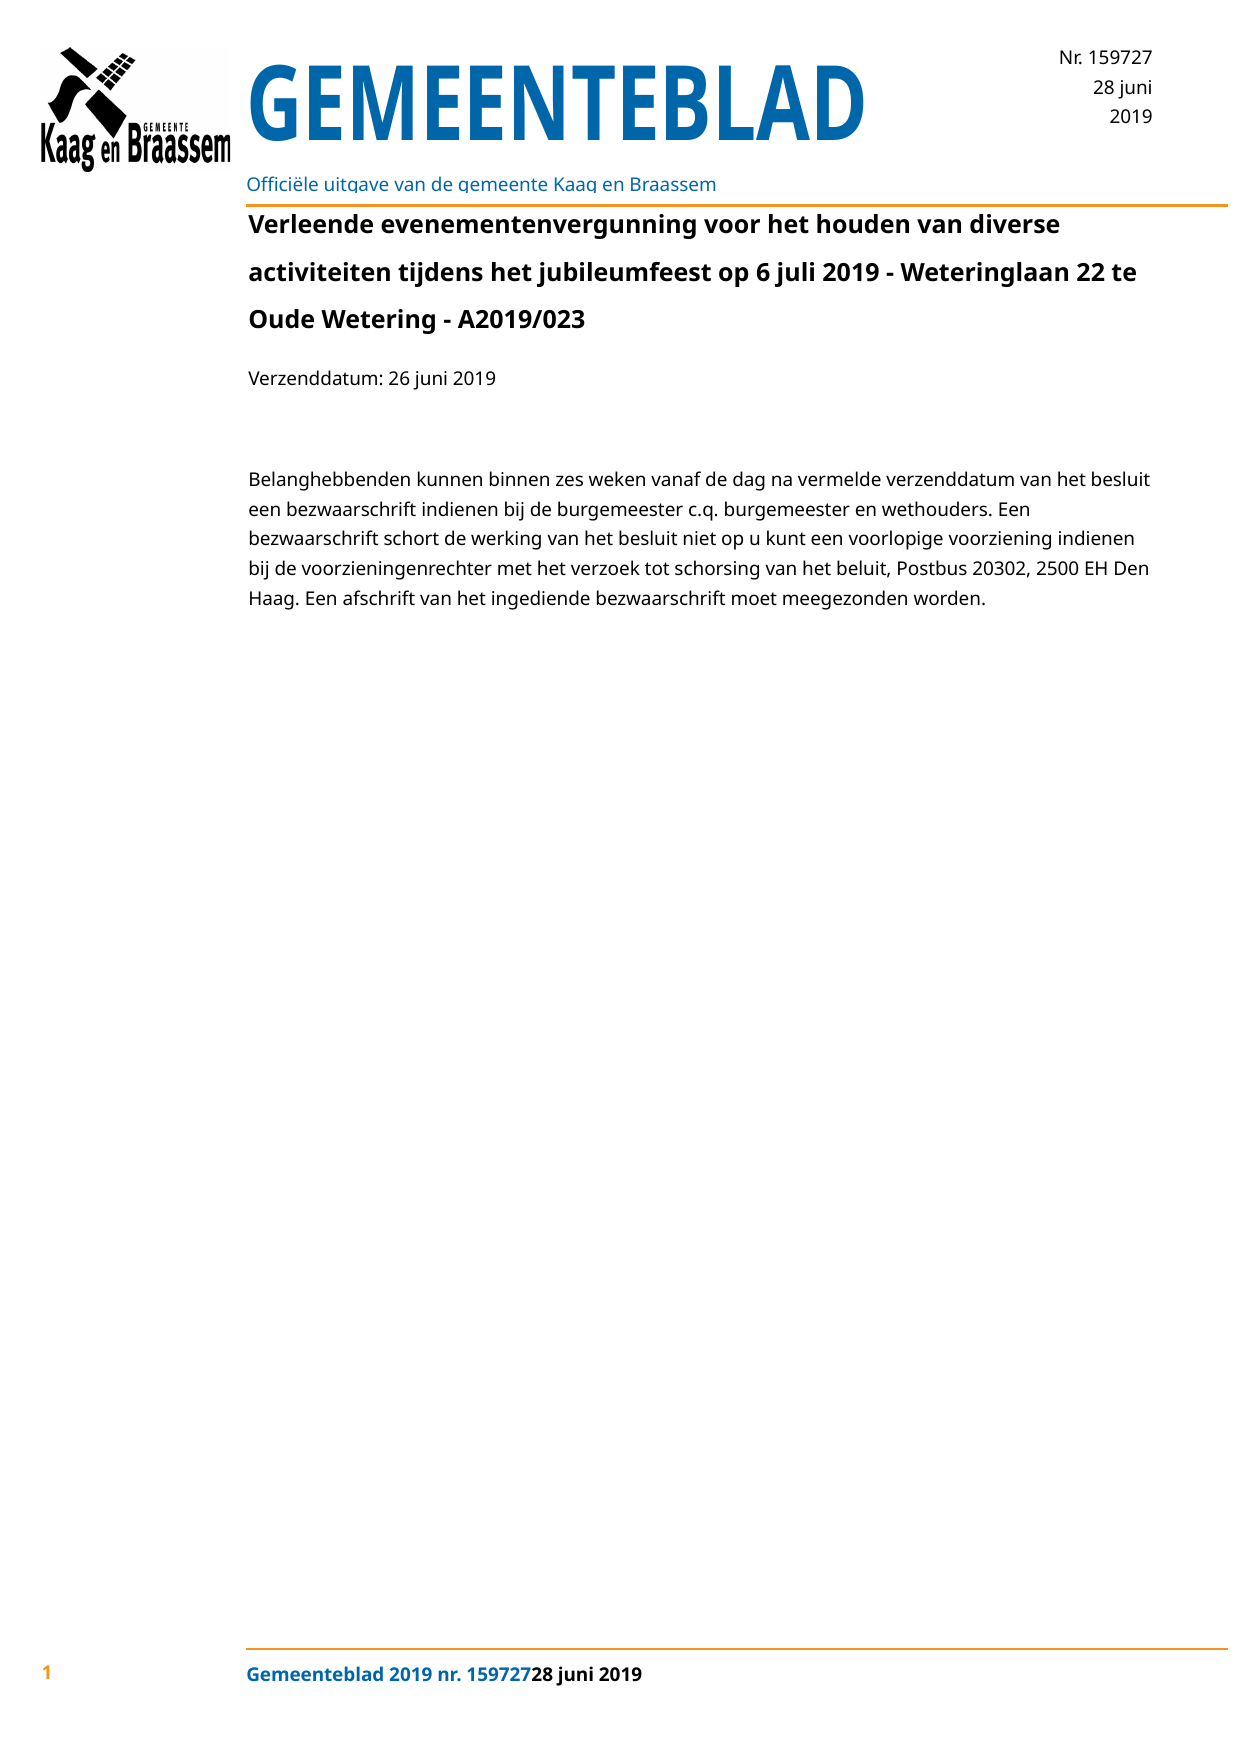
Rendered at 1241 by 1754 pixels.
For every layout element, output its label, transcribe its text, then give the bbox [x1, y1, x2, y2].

text Verleende evenementenvergunning voor het houden van diverse activiteiten tijdens het jubileumfeest op 6 juli 2019 - Weteringlaan 22 te Oude Wetering - A2019/023 [248, 207, 1152, 336]
text Verzenddatum: 26 juni 2019 [248, 366, 1152, 391]
picture [41, 47, 231, 172]
text Belanghebbenden kunnen binnen zes weken vanaf de dag na vermelde verzenddatum van het besluit een bezwaarschrift indienen bij de burgemeester c.q. burgemeester en wethouders. Een bezwaarschrift schort de werking van het besluit niet op u kunt een voorlopige voorziening indienen bij de voorzieningenrechter met het verzoek tot schorsing van het beluit, Postbus 20302, 2500 EH Den Haag. Een afschrift van het ingediende bezwaarschrift moet meegezonden worden. [248, 466, 1152, 610]
